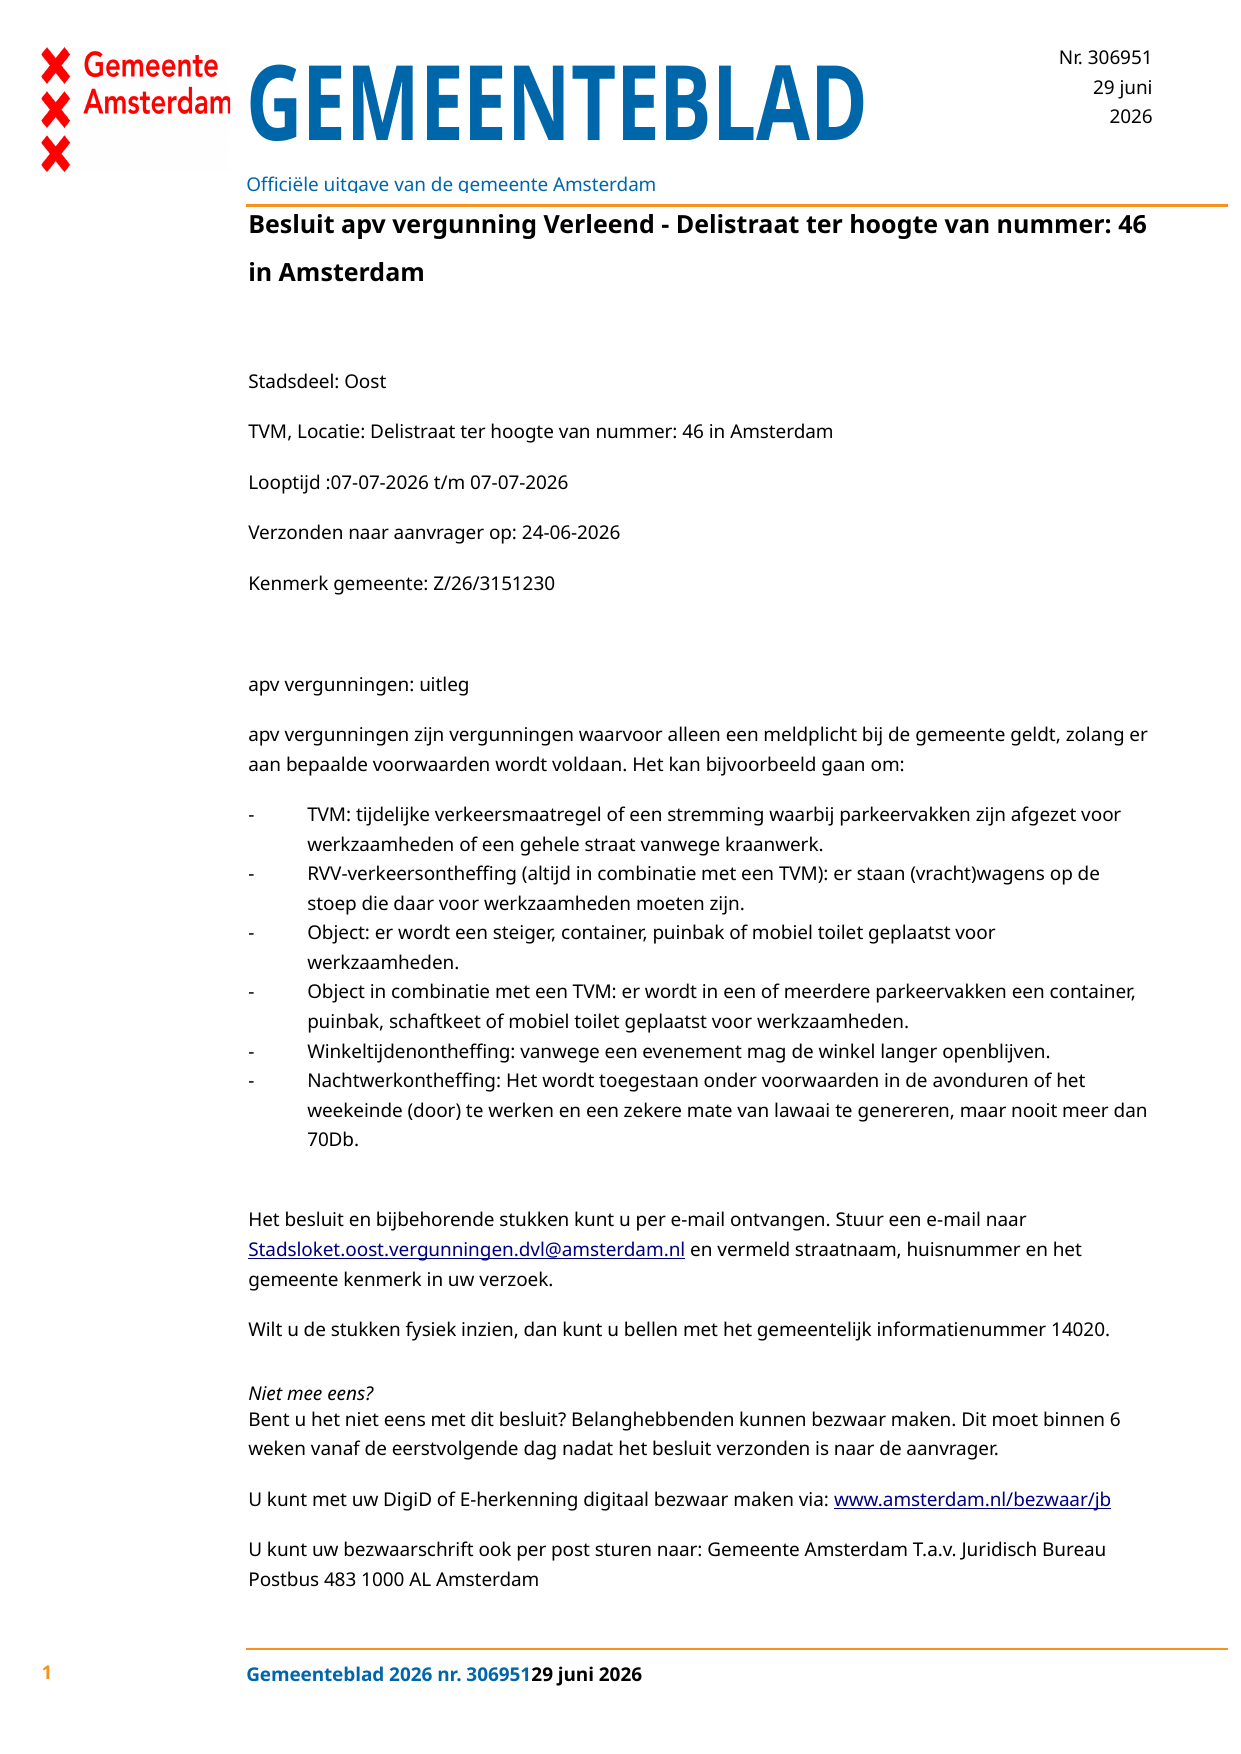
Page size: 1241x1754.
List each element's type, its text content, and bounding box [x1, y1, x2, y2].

list Object in combinatie met een TVM: er wordt in een of meerdere parkeervakken een container, puinbak, schaftkeet of mobiel toilet geplaatst voor werkzaamheden. [248, 979, 1152, 1034]
text Verzonden naar aanvrager op: 24-06-2026 [248, 519, 1152, 545]
text Het besluit en bijbehorende stukken kunt u per e-mail ontvangen. Stuur een e-mail naar Stadsloket.oost.vergunningen.dvl@amsterdam.nl en vermeld straatnaam, huisnummer en het gemeente kenmerk in uw verzoek. [248, 1207, 1152, 1292]
text U kunt met uw DigiD of E-herkenning digitaal bezwaar maken via: www.amsterdam.nl/bezwaar/jb [248, 1486, 1152, 1512]
text Niet mee eens? [248, 1380, 1152, 1406]
picture [41, 47, 231, 172]
list RVV-verkeersontheffing (altijd in combinatie met een TVM): er staan (vracht)wagens op de stoep die daar voor werkzaamheden moeten zijn. [248, 860, 1152, 916]
list Object: er wordt een steiger, container, puinbak of mobiel toilet geplaatst voor werkzaamheden. [248, 919, 1152, 975]
text apv vergunningen zijn vergunningen waarvoor alleen een meldplicht bij de gemeente geldt, zolang er aan bepaalde voorwaarden wordt voldaan. Het kan bijvoorbeeld gaan om: [248, 721, 1152, 777]
text Stadsdeel: Oost [248, 368, 1152, 394]
text apv vergunningen: uitleg [248, 671, 1152, 697]
list Nachtwerkontheffing: Het wordt toegestaan onder voorwaarden in de avonduren of het weekeinde (door) te werken en een zekere mate van lawaai te genereren, maar nooit meer dan 70Db. [248, 1067, 1152, 1152]
text TVM, Locatie: Delistraat ter hoogte van nummer: 46 in Amsterdam [248, 419, 1152, 444]
list Winkeltijdenontheffing: vanwege een evenement mag de winkel langer openblijven. [248, 1038, 1152, 1064]
text Kenmerk gemeente: Z/26/3151230 [248, 570, 1152, 596]
text U kunt uw bezwaarschrift ook per post sturen naar: Gemeente Amsterdam T.a.v. Juridisch Bureau Postbus 483 1000 AL Amsterdam [248, 1536, 1152, 1592]
text Wilt u de stukken fysiek inzien, dan kunt u bellen met het gemeentelijk informatienummer 14020. [248, 1316, 1152, 1342]
text Besluit apv vergunning Verleend - Delistraat ter hoogte van nummer: 46 in Amsterdam [248, 207, 1152, 288]
list TVM: tijdelijke verkeersmaatregel of een stremming waarbij parkeervakken zijn afgezet voor werkzaamheden of een gehele straat vanwege kraanwerk. [248, 801, 1152, 857]
text Looptijd :07-07-2026 t/m 07-07-2026 [248, 469, 1152, 495]
text Bent u het niet eens met dit besluit? Belanghebbenden kunnen bezwaar maken. Dit moet binnen 6 weken vanaf de eerstvolgende dag nadat het besluit verzonden is naar de aanvrager. [248, 1406, 1152, 1461]
